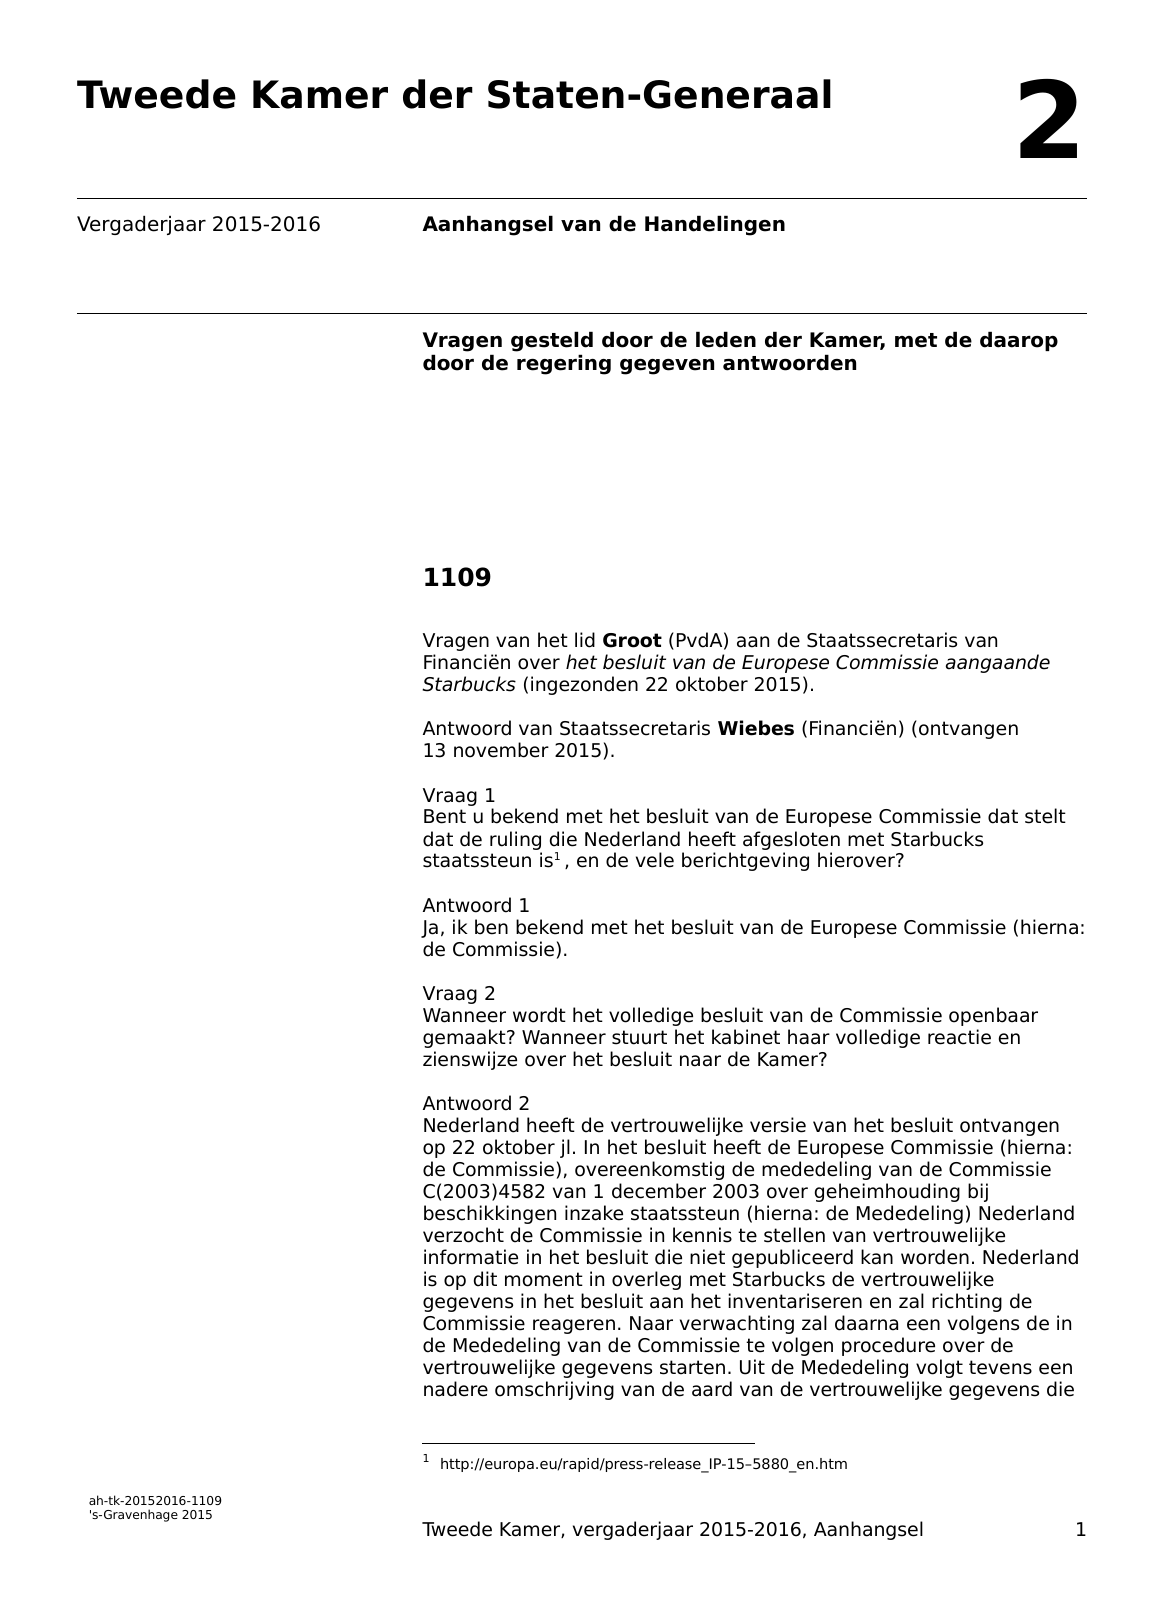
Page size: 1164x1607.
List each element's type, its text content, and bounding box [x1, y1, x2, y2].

table_cell Aanhangsel van de Handelingen [422, 199, 1087, 313]
text Ja, ik ben bekend met het besluit van de Europese Commissie (hierna: de Commissie). [422, 917, 1087, 961]
text ah-tk-20152016-1109 [88, 1494, 323, 1508]
text Vraag 2 [422, 983, 1087, 1005]
text Antwoord 1 [422, 894, 1087, 917]
table_cell [77, 314, 422, 375]
table_header 2 [886, 59, 1087, 198]
text Vragen van het lid Groot (PvdA) aan de Staatssecretaris van Financiën over het besluit van de Europese Commissie aangaande Starbucks (ingezonden 22 oktober 2015). [422, 630, 1087, 696]
text Wanneer wordt het volledige besluit van de Commissie openbaar gemaakt? Wanneer stuurt het kabinet haar volledige reactie en zienswijze over het besluit naar de Kamer? [422, 1005, 1087, 1071]
text Antwoord van Staatssecretaris Wiebes (Financiën) (ontvangen 13 november 2015). [422, 718, 1087, 762]
table_header Tweede Kamer der Staten-Generaal [77, 59, 886, 198]
text Bent u bekend met het besluit van de Europese Commissie dat stelt dat de ruling die Nederland heeft afgesloten met Starbucks staatssteun is, en de vele berichtgeving hierover? [422, 806, 1087, 872]
text Nederland heeft de vertrouwelijke versie van het besluit ontvangen op 22 oktober jl. In het besluit heeft de Europese Commissie (hierna: de Commissie), overeenkomstig de mededeling van de Commissie C(2003)4582 van 1 december 2003 over geheimhouding bij beschikkingen inzake staatssteun (hierna: de Mededeling) Nederland verzocht de Commissie in kennis te stellen van vertrouwelijke informatie in het besluit die niet gepubliceerd kan worden. Nederland is op dit moment in overleg met Starbucks de vertrouwelijke gegevens in het besluit aan het inventariseren en zal richting de Commissie reageren. Naar verwachting zal daarna een volgens de in de Mededeling van de Commissie te volgen procedure over de vertrouwelijke gegevens starten. Uit de Mededeling volgt tevens een nadere omschrijving van de aard van de vertrouwelijke gegevens die [422, 1115, 1087, 1401]
text 's-Gravenhage 2015 [88, 1508, 323, 1522]
text Vraag 1 [422, 784, 1087, 806]
text 1109 [422, 563, 1087, 592]
table_cell Vragen gesteld door de leden der Kamer, met de daarop door de regering gegeven antwoorden [422, 314, 1087, 375]
text http://europa.eu/rapid/press-release_IP-15–5880_en.htm [422, 1452, 1087, 1474]
table_cell Vergaderjaar 2015-2016 [77, 199, 422, 313]
text Antwoord 2 [422, 1093, 1087, 1115]
